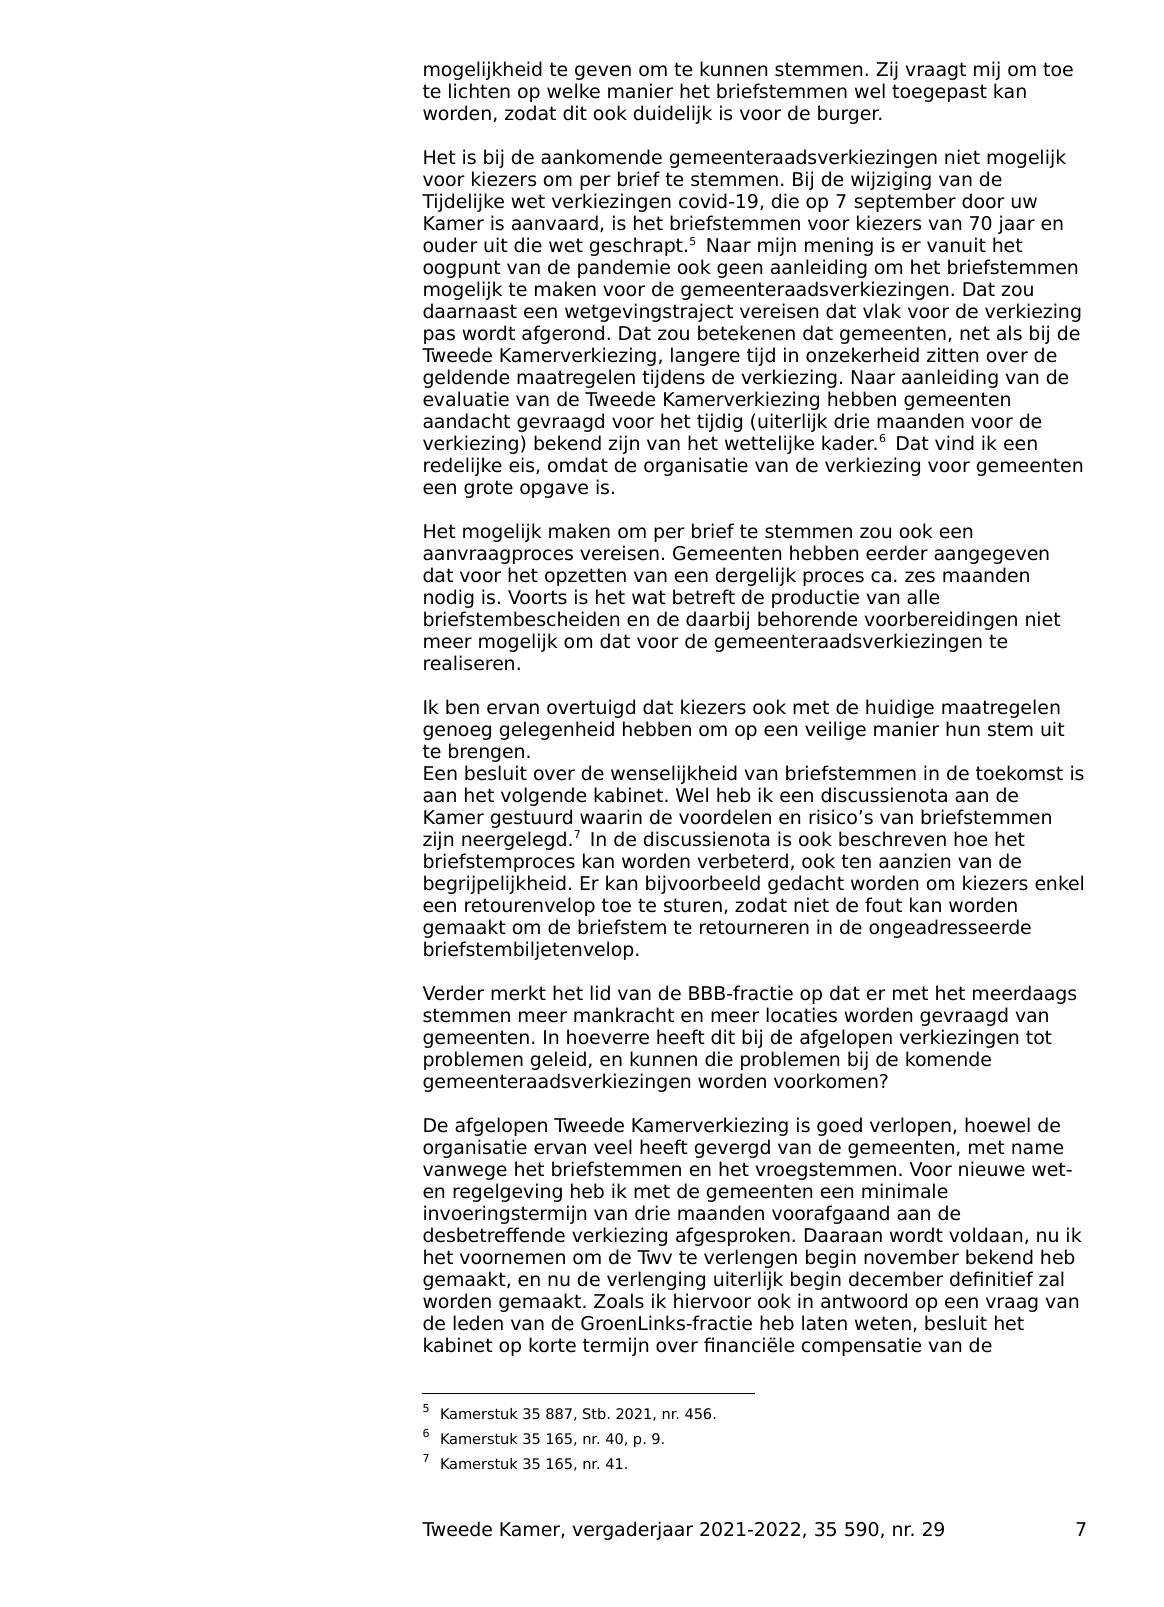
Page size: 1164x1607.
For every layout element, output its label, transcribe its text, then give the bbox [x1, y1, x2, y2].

text Kamerstuk 35 887, Stb. 2021, nr. 456. [422, 1402, 1087, 1424]
text Ik ben ervan overtuigd dat kiezers ook met de huidige maatregelen genoeg gelegenheid hebben om op een veilige manier hun stem uit te brengen. [422, 697, 1087, 763]
text mogelijkheid te geven om te kunnen stemmen. Zij vraagt mij om toe te lichten op welke manier het briefstemmen wel toegepast kan worden, zodat dit ook duidelijk is voor de burger. [422, 59, 1087, 125]
text Het is bij de aankomende gemeenteraadsverkiezingen niet mogelijk voor kiezers om per brief te stemmen. Bij de wijziging van de Tijdelijke wet verkiezingen covid-19, die op 7 september door uw Kamer is aanvaard, is het briefstemmen voor kiezers van 70 jaar en ouder uit die wet geschrapt. Naar mijn mening is er vanuit het oogpunt van de pandemie ook geen aanleiding om het briefstemmen mogelijk te maken voor de gemeenteraadsverkiezingen. Dat zou daarnaast een wetgevingstraject vereisen dat vlak voor de verkiezing pas wordt afgerond. Dat zou betekenen dat gemeenten, net als bij de Tweede Kamerverkiezing, langere tijd in onzekerheid zitten over de geldende maatregelen tijdens de verkiezing. Naar aanleiding van de evaluatie van de Tweede Kamerverkiezing hebben gemeenten aandacht gevraagd voor het tijdig (uiterlijk drie maanden voor de verkiezing) bekend zijn van het wettelijke kader. Dat vind ik een redelijke eis, omdat de organisatie van de verkiezing voor gemeenten een grote opgave is. [422, 147, 1087, 499]
text Het mogelijk maken om per brief te stemmen zou ook een aanvraagproces vereisen. Gemeenten hebben eerder aangegeven dat voor het opzetten van een dergelijk proces ca. zes maanden nodig is. Voorts is het wat betreft de productie van alle briefstembescheiden en de daarbij behorende voorbereidingen niet meer mogelijk om dat voor de gemeenteraadsverkiezingen te realiseren. [422, 521, 1087, 675]
text Een besluit over de wenselijkheid van briefstemmen in de toekomst is aan het volgende kabinet. Wel heb ik een discussienota aan de Kamer gestuurd waarin de voordelen en risico’s van briefstemmen zijn neergelegd. In de discussienota is ook beschreven hoe het briefstemproces kan worden verbeterd, ook ten aanzien van de begrijpelijkheid. Er kan bijvoorbeeld gedacht worden om kiezers enkel een retourenvelop toe te sturen, zodat niet de fout kan worden gemaakt om de briefstem te retourneren in de ongeadresseerde briefstembiljetenvelop. [422, 763, 1087, 961]
text Verder merkt het lid van de BBB-fractie op dat er met het meerdaags stemmen meer mankracht en meer locaties worden gevraagd van gemeenten. In hoeverre heeft dit bij de afgelopen verkiezingen tot problemen geleid, en kunnen die problemen bij de komende gemeenteraadsverkiezingen worden voorkomen? [422, 983, 1087, 1093]
text Kamerstuk 35 165, nr. 41. [422, 1452, 1087, 1474]
text De afgelopen Tweede Kamerverkiezing is goed verlopen, hoewel de organisatie ervan veel heeft gevergd van de gemeenten, met name vanwege het briefstemmen en het vroegstemmen. Voor nieuwe wet- en regelgeving heb ik met de gemeenten een minimale invoeringstermijn van drie maanden voorafgaand aan de desbetreffende verkiezing afgesproken. Daaraan wordt voldaan, nu ik het voornemen om de Twv te verlengen begin november bekend heb gemaakt, en nu de verlenging uiterlijk begin december definitief zal worden gemaakt. Zoals ik hiervoor ook in antwoord op een vraag van de leden van de GroenLinks-fractie heb laten weten, besluit het kabinet op korte termijn over financiële compensatie van de [422, 1115, 1087, 1357]
text Kamerstuk 35 165, nr. 40, p. 9. [422, 1427, 1087, 1449]
